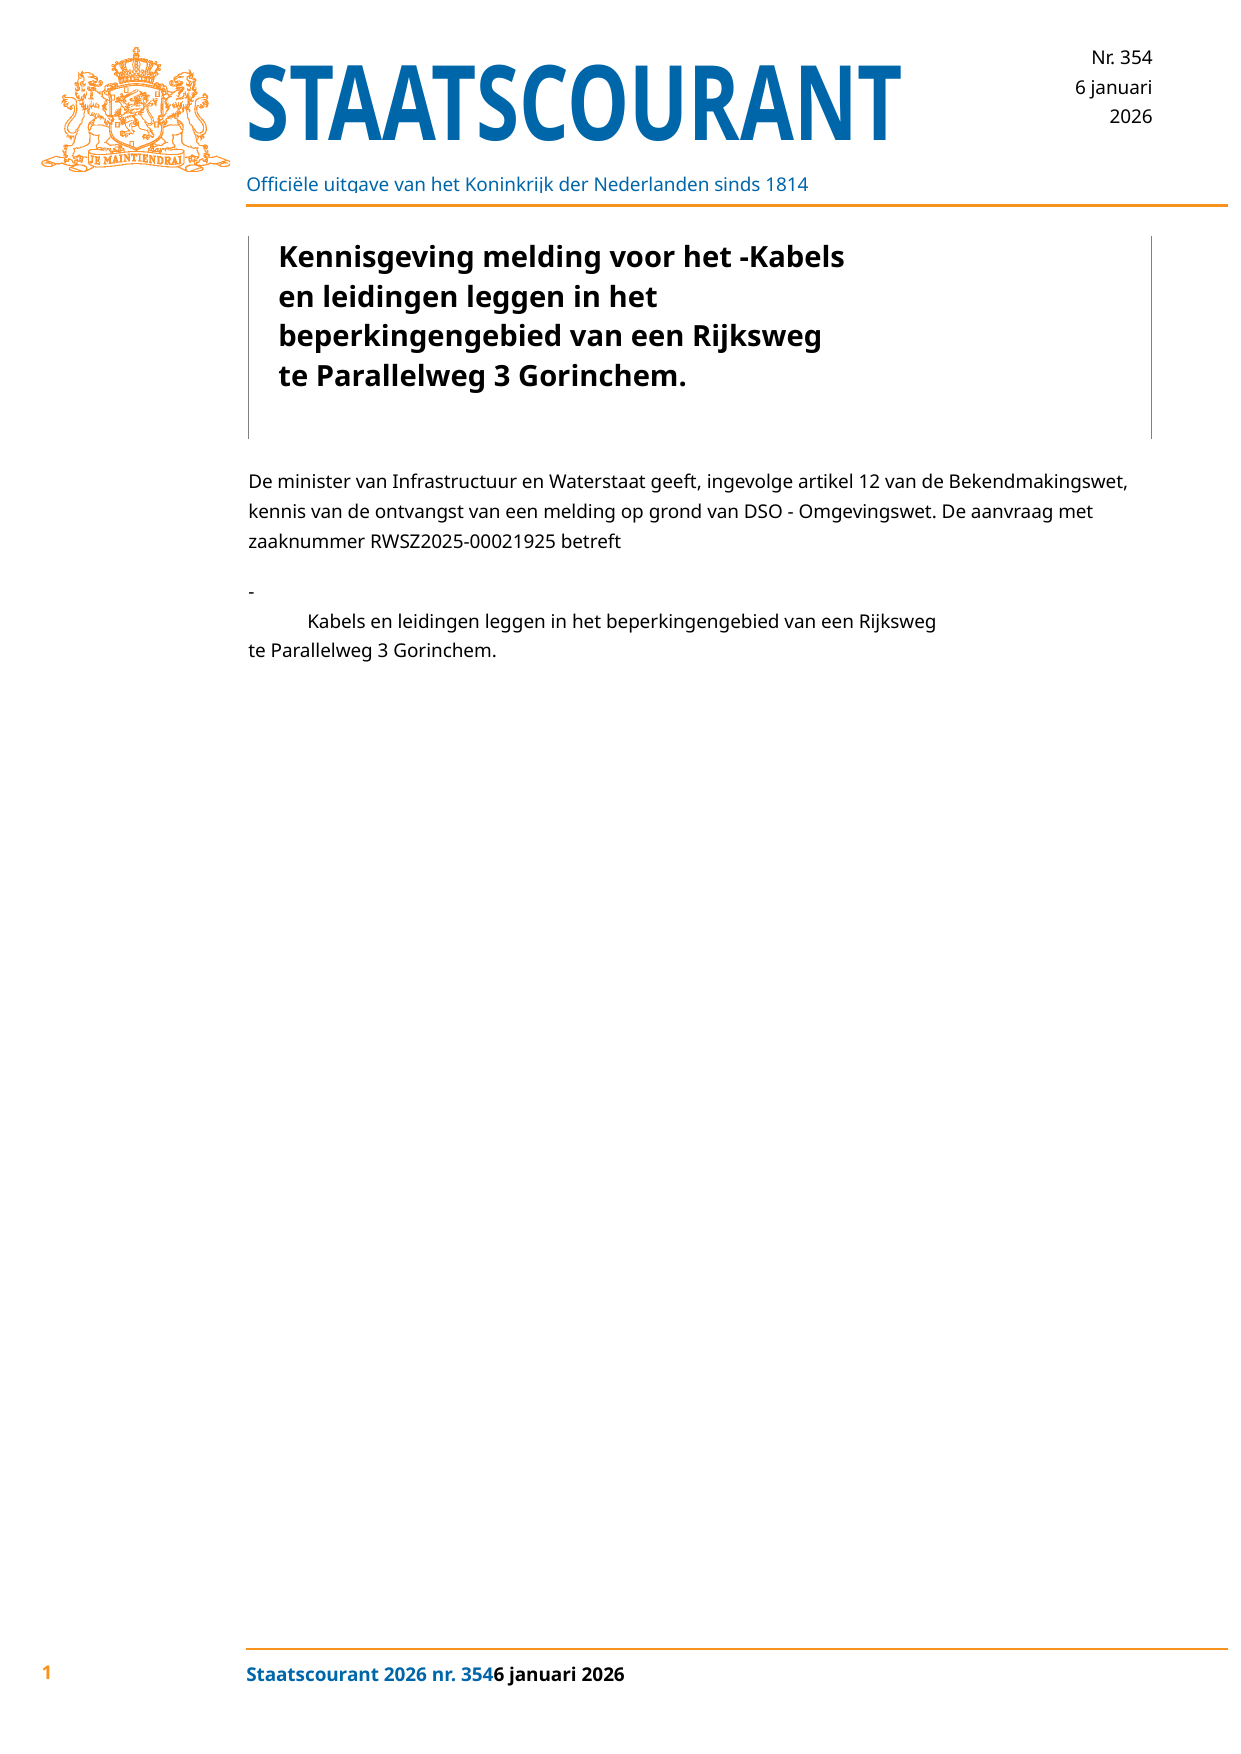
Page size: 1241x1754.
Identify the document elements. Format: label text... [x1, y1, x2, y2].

table_header [1090, 236, 1151, 413]
table_header [850, 236, 912, 413]
table_header [850, 414, 1151, 439]
text te Parallelweg 3 Gorinchem. [248, 637, 1152, 663]
table_header Kennisgeving melding voor het -Kabels en leidingen leggen in het beperkingengebied van een Rijksweg te Parallelweg 3 Gorinchem. [249, 236, 850, 439]
picture [41, 47, 231, 172]
picture [912, 236, 1090, 414]
list Kabels en leidingen leggen in het beperkingengebied van een Rijksweg [248, 608, 1152, 633]
text De minister van Infrastructuur en Waterstaat geeft, ingevolge artikel 12 van de Bekendmakingswet, kennis van de ontvangst van een melding op grond van DSO - Omgevingswet. De aanvraag met zaaknummer RWSZ2025-00021925 betreft [248, 469, 1152, 553]
